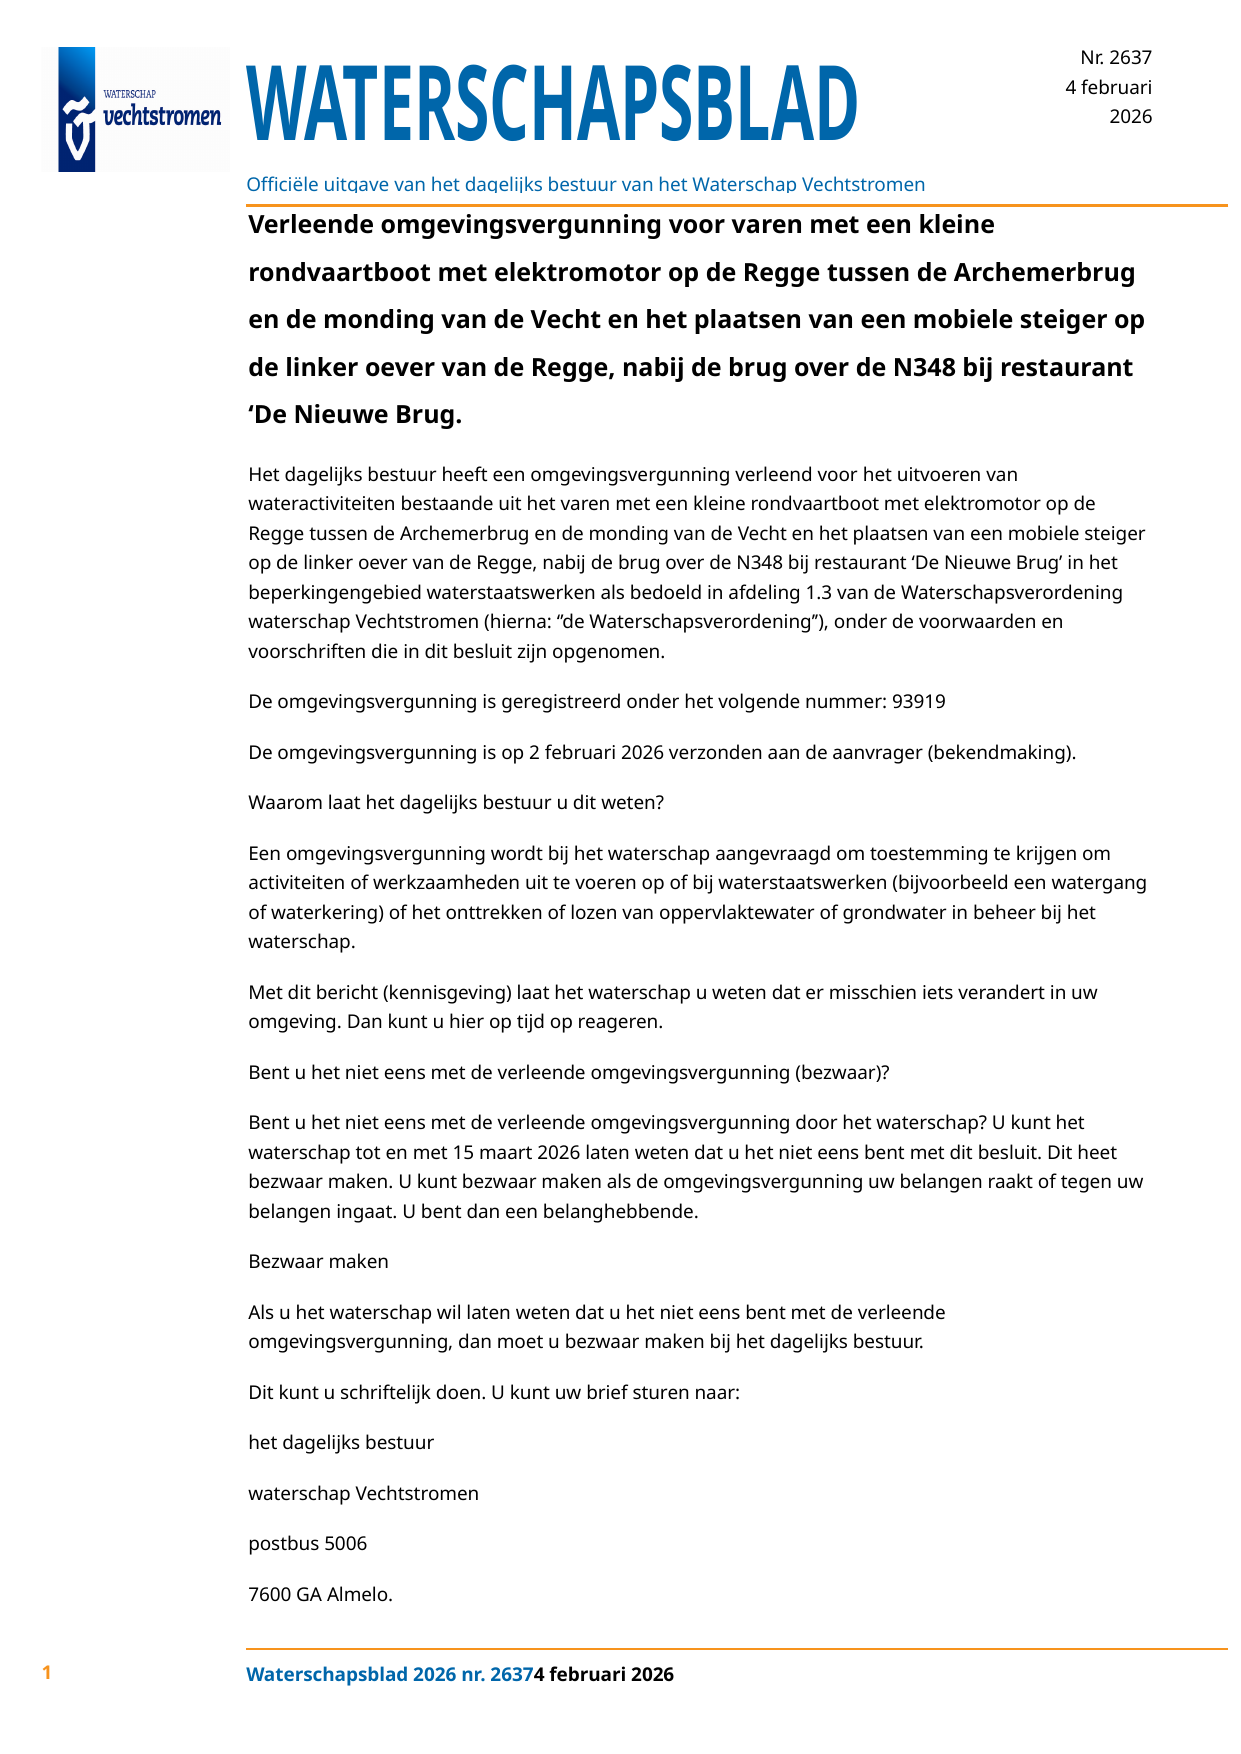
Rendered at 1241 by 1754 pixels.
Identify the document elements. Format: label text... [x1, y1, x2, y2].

text Dit kunt u schriftelijk doen. U kunt uw brief sturen naar: [248, 1379, 1152, 1405]
text De omgevingsvergunning is op 2 februari 2026 verzonden aan de aanvrager (bekendmaking). [248, 739, 1152, 765]
text Bezwaar maken [248, 1249, 1152, 1274]
text het dagelijks bestuur [248, 1429, 1152, 1455]
text Een omgevingsvergunning wordt bij het waterschap aangevraagd om toestemming te krijgen om activiteiten of werkzaamheden uit te voeren op of bij waterstaatswerken (bijvoorbeeld een watergang of waterkering) of het onttrekken of lozen van oppervlaktewater of grondwater in beheer bij het waterschap. [248, 840, 1152, 954]
text postbus 5006 [248, 1530, 1152, 1556]
text Met dit bericht (kennisgeving) laat het waterschap u weten dat er misschien iets verandert in uw omgeving. Dan kunt u hier op tijd op reageren. [248, 979, 1152, 1034]
text Verleende omgevingsvergunning voor varen met een kleine rondvaartboot met elektromotor op de Regge tussen de Archemerbrug en de monding van de Vecht en het plaatsen van een mobiele steiger op de linker oever van de Regge, nabij de brug over de N348 bij restaurant ‘De Nieuwe Brug. [248, 207, 1152, 431]
text De omgevingsvergunning is geregistreerd onder het volgende nummer: 93919 [248, 689, 1152, 714]
text Bent u het niet eens met de verleende omgevingsvergunning (bezwaar)? [248, 1059, 1152, 1085]
text Waarom laat het dagelijks bestuur u dit weten? [248, 789, 1152, 815]
text Als u het waterschap wil laten weten dat u het niet eens bent met de verleende omgevingsvergunning, dan moet u bezwaar maken bij het dagelijks bestuur. [248, 1299, 1152, 1354]
text Bent u het niet eens met de verleende omgevingsvergunning door het waterschap? U kunt het waterschap tot en met 15 maart 2026 laten weten dat u het niet eens bent met dit besluit. Dit heet bezwaar maken. U kunt bezwaar maken als de omgevingsvergunning uw belangen raakt of tegen uw belangen ingaat. U bent dan een belanghebbende. [248, 1109, 1152, 1224]
text 7600 GA Almelo. [248, 1581, 1152, 1606]
text waterschap Vechtstromen [248, 1480, 1152, 1506]
picture [41, 47, 231, 172]
text Het dagelijks bestuur heeft een omgevingsvergunning verleend voor het uitvoeren van wateractiviteiten bestaande uit het varen met een kleine rondvaartboot met elektromotor op de Regge tussen de Archemerbrug en de monding van de Vecht en het plaatsen van een mobiele steiger op de linker oever van de Regge, nabij de brug over de N348 bij restaurant ‘De Nieuwe Brug’ in het beperkingengebied waterstaatswerken als bedoeld in afdeling 1.3 van de Waterschapsverordening waterschap Vechtstromen (hierna: ‘’de Waterschapsverordening’’), onder de voorwaarden en voorschriften die in dit besluit zijn opgenomen. [248, 461, 1152, 664]
